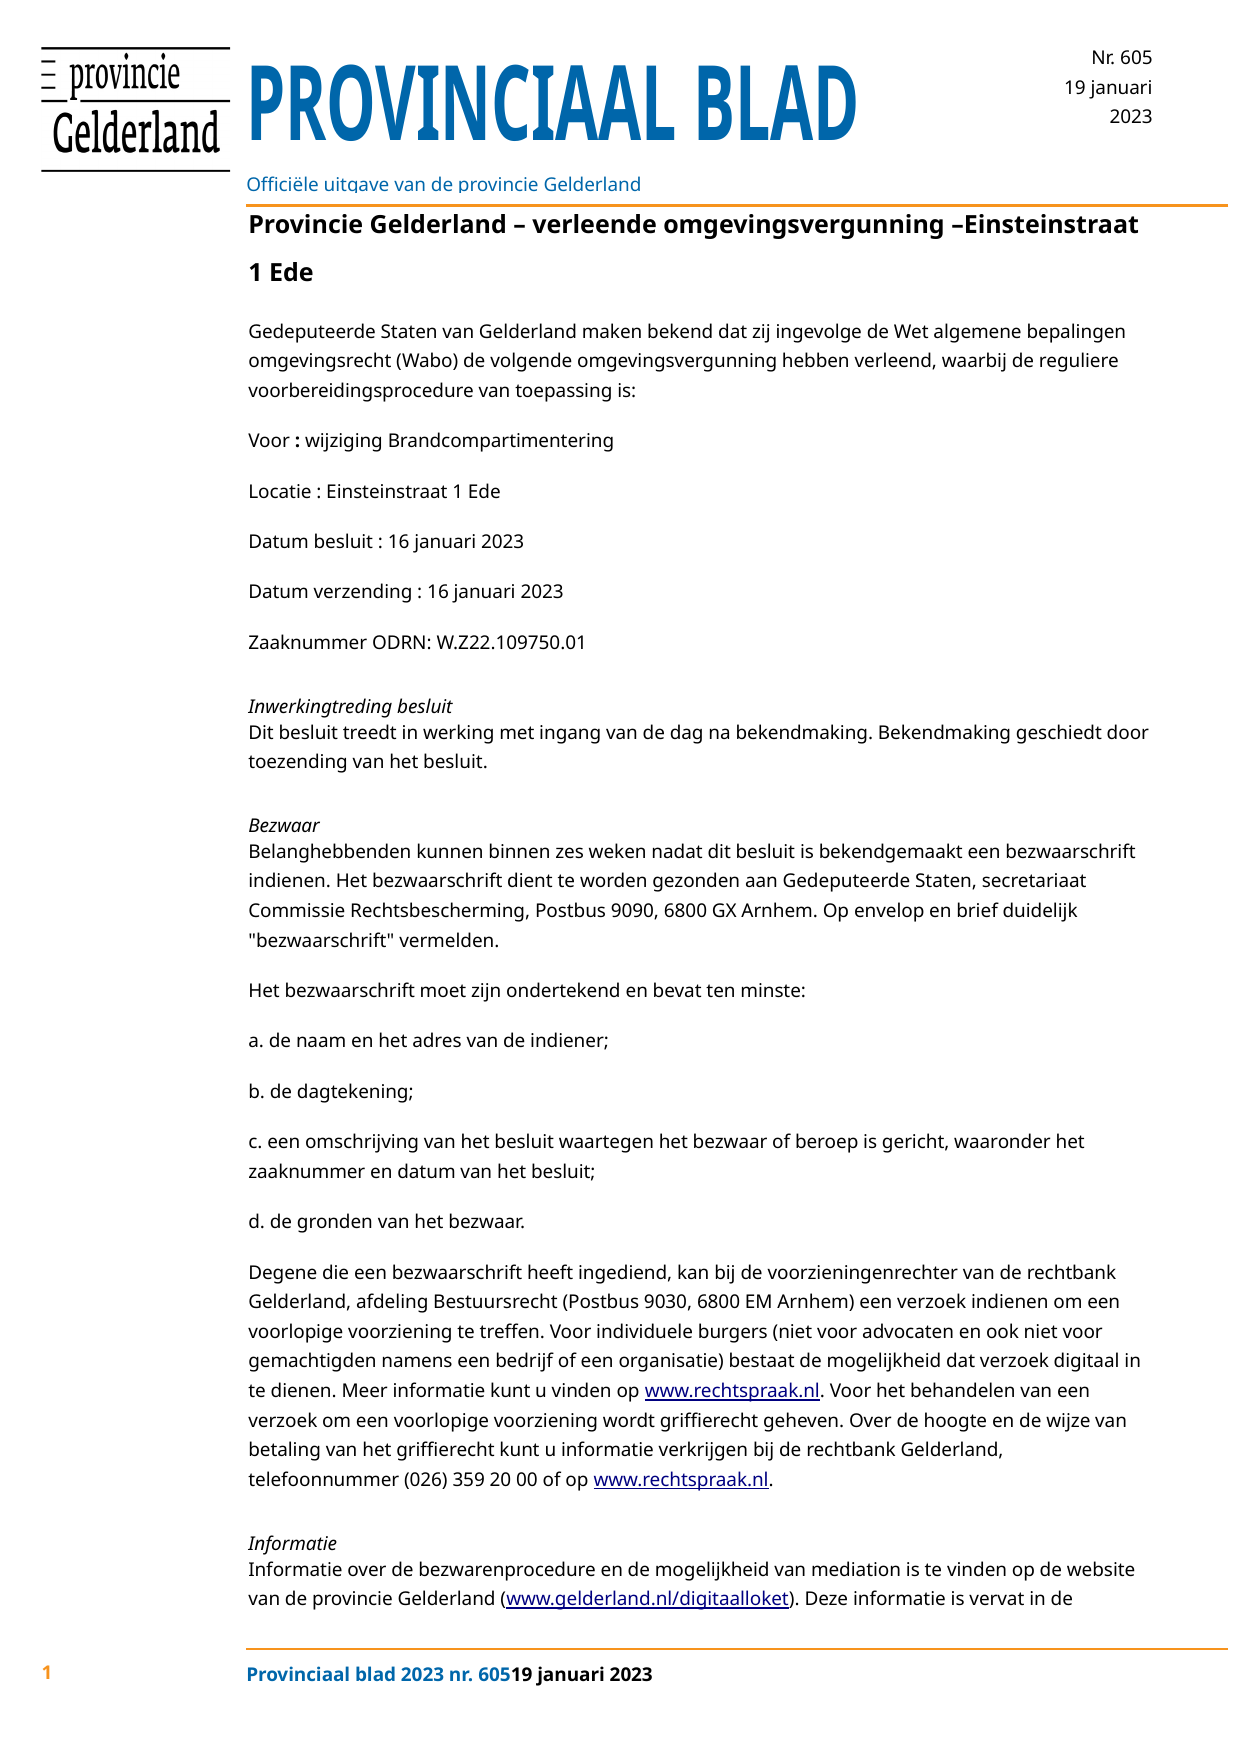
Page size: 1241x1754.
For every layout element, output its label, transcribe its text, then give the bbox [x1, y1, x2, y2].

text b. de dagtekening; [248, 1078, 1152, 1104]
text Gedeputeerde Staten van Gelderland maken bekend dat zij ingevolge de Wet algemene bepalingen omgevingsrecht (Wabo) de volgende omgevingsvergunning hebben verleend, waarbij de reguliere voorbereidingsprocedure van toepassing is: [248, 318, 1152, 403]
text Provincie Gelderland – verleende omgevingsvergunning –Einsteinstraat 1 Ede [248, 207, 1152, 288]
text Zaaknummer ODRN: W.Z22.109750.01 [248, 629, 1152, 655]
text Voor : wijziging Brandcompartimentering [248, 427, 1152, 453]
text Locatie : Einsteinstraat 1 Ede [248, 478, 1152, 504]
picture [41, 47, 231, 172]
text Inwerkingtreding besluit [248, 693, 1152, 719]
text d. de gronden van het bezwaar. [248, 1208, 1152, 1234]
text Datum besluit : 16 januari 2023 [248, 528, 1152, 554]
text Belanghebbenden kunnen binnen zes weken nadat dit besluit is bekendgemaakt een bezwaarschrift indienen. Het bezwaarschrift dient te worden gezonden aan Gedeputeerde Staten, secretariaat Commissie Rechtsbescherming, Postbus 9090, 6800 GX Arnhem. Op envelop en brief duidelijk "bezwaarschrift" vermelden. [248, 838, 1152, 953]
text a. de naam en het adres van de indiener; [248, 1028, 1152, 1053]
text Informatie [248, 1530, 1152, 1556]
text Degene die een bezwaarschrift heeft ingediend, kan bij de voorzieningenrechter van de rechtbank Gelderland, afdeling Bestuursrecht (Postbus 9030, 6800 EM Arnhem) een verzoek indienen om een voorlopige voorziening te treffen. Voor individuele burgers (niet voor advocaten en ook niet voor gemachtigden namens een bedrijf of een organisatie) bestaat de mogelijkheid dat verzoek digitaal in te dienen. Meer informatie kunt u vinden op www.rechtspraak.nl. Voor het behandelen van een verzoek om een voorlopige voorziening wordt griffierecht geheven. Over de hoogte en de wijze van betaling van het griffierecht kunt u informatie verkrijgen bij de rechtbank Gelderland, telefoonnummer (026) 359 20 00 of op www.rechtspraak.nl. [248, 1259, 1152, 1492]
text Het bezwaarschrift moet zijn ondertekend en bevat ten minste: [248, 977, 1152, 1003]
text c. een omschrijving van het besluit waartegen het bezwaar of beroep is gericht, waaronder het zaaknummer en datum van het besluit; [248, 1128, 1152, 1184]
text Bezwaar [248, 812, 1152, 838]
text Dit besluit treedt in werking met ingang van de dag na bekendmaking. Bekendmaking geschiedt door toezending van het besluit. [248, 719, 1152, 774]
text Informatie over de bezwarenprocedure en de mogelijkheid van mediation is te vinden op de website van de provincie Gelderland (www.gelderland.nl/digitaalloket). Deze informatie is vervat in de [248, 1556, 1152, 1611]
text Datum verzending : 16 januari 2023 [248, 579, 1152, 604]
